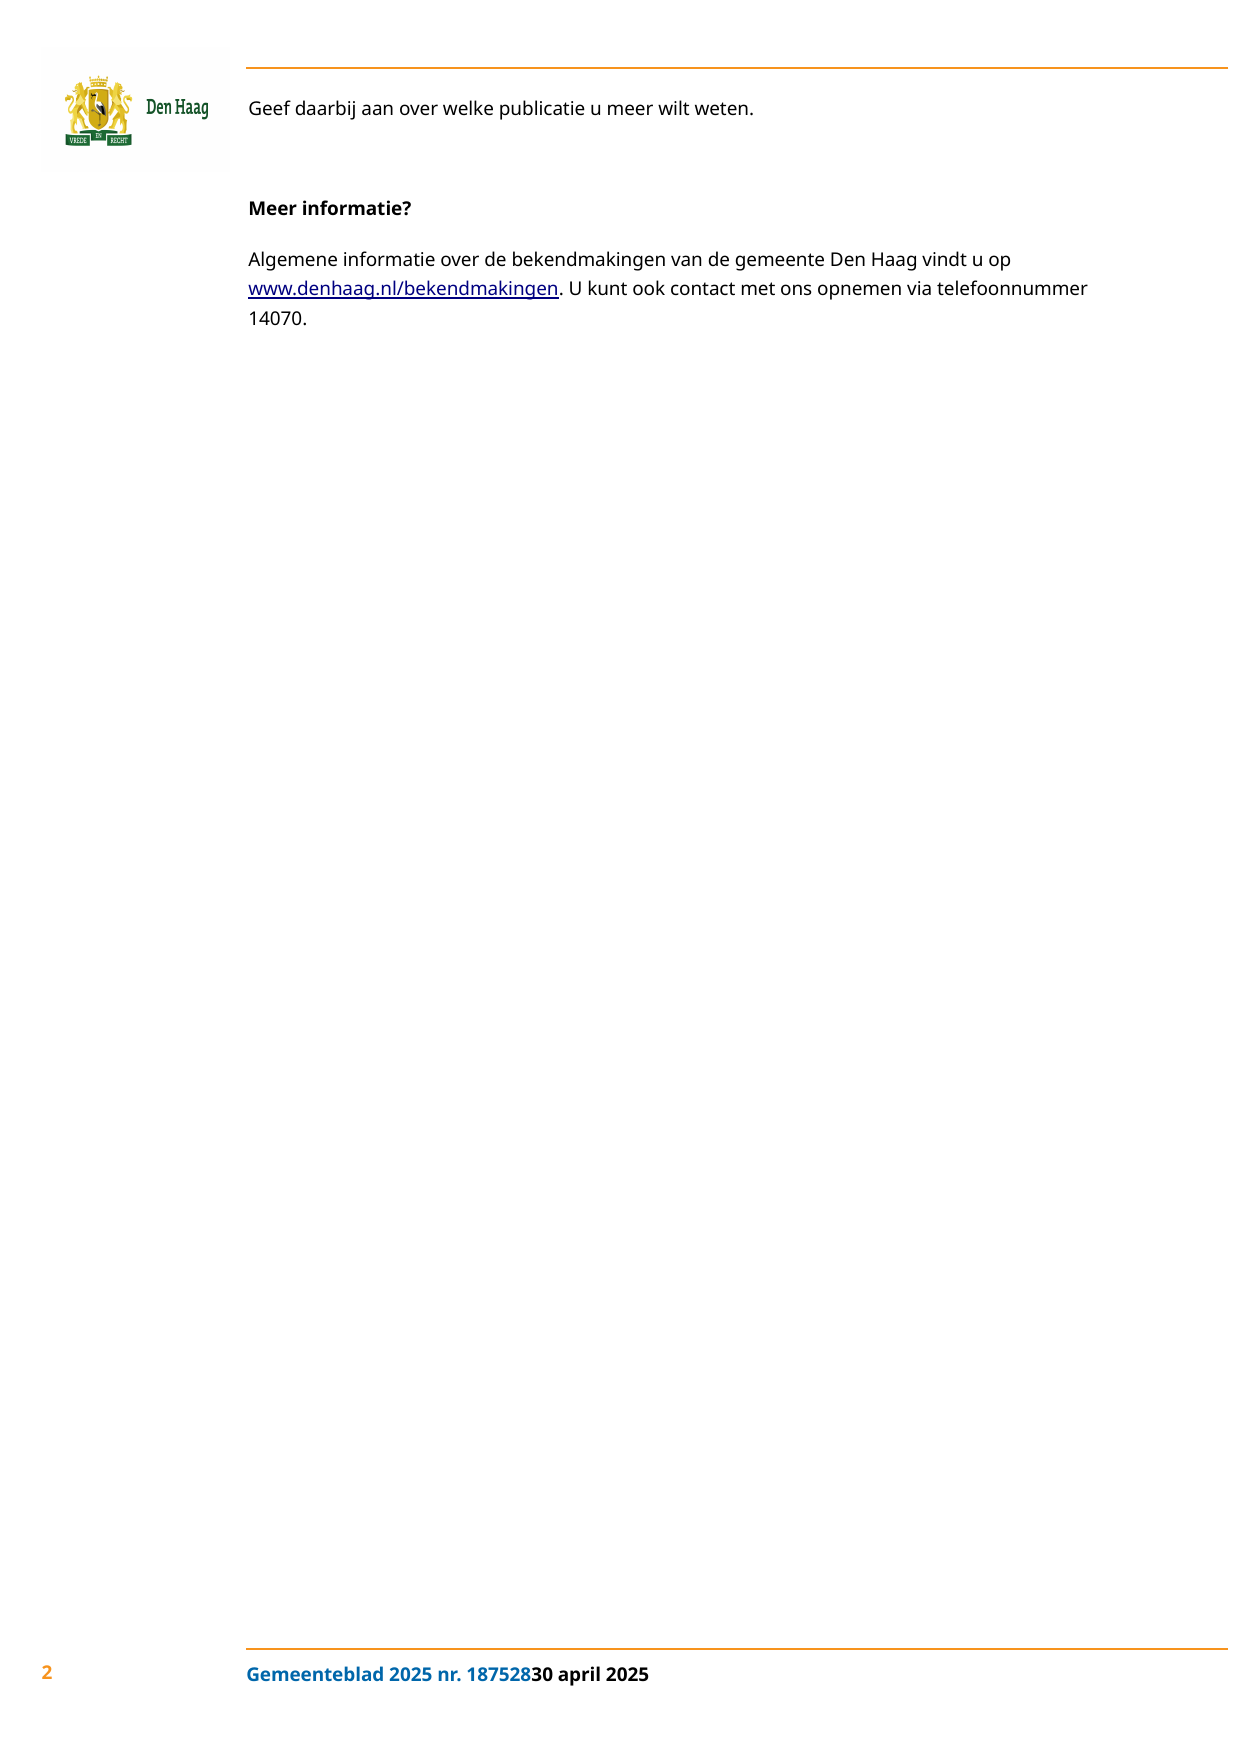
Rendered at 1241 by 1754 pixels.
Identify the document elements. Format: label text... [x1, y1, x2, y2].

picture [41, 47, 231, 172]
text Algemene informatie over de bekendmakingen van de gemeente Den Haag vindt u op www.denhaag.nl/bekendmakingen. U kunt ook contact met ons opnemen via telefoonnummer 14070. [248, 246, 1152, 331]
text Meer informatie? [248, 196, 1152, 221]
text Geef daarbij aan over welke publicatie u meer wilt weten. [248, 95, 1152, 121]
